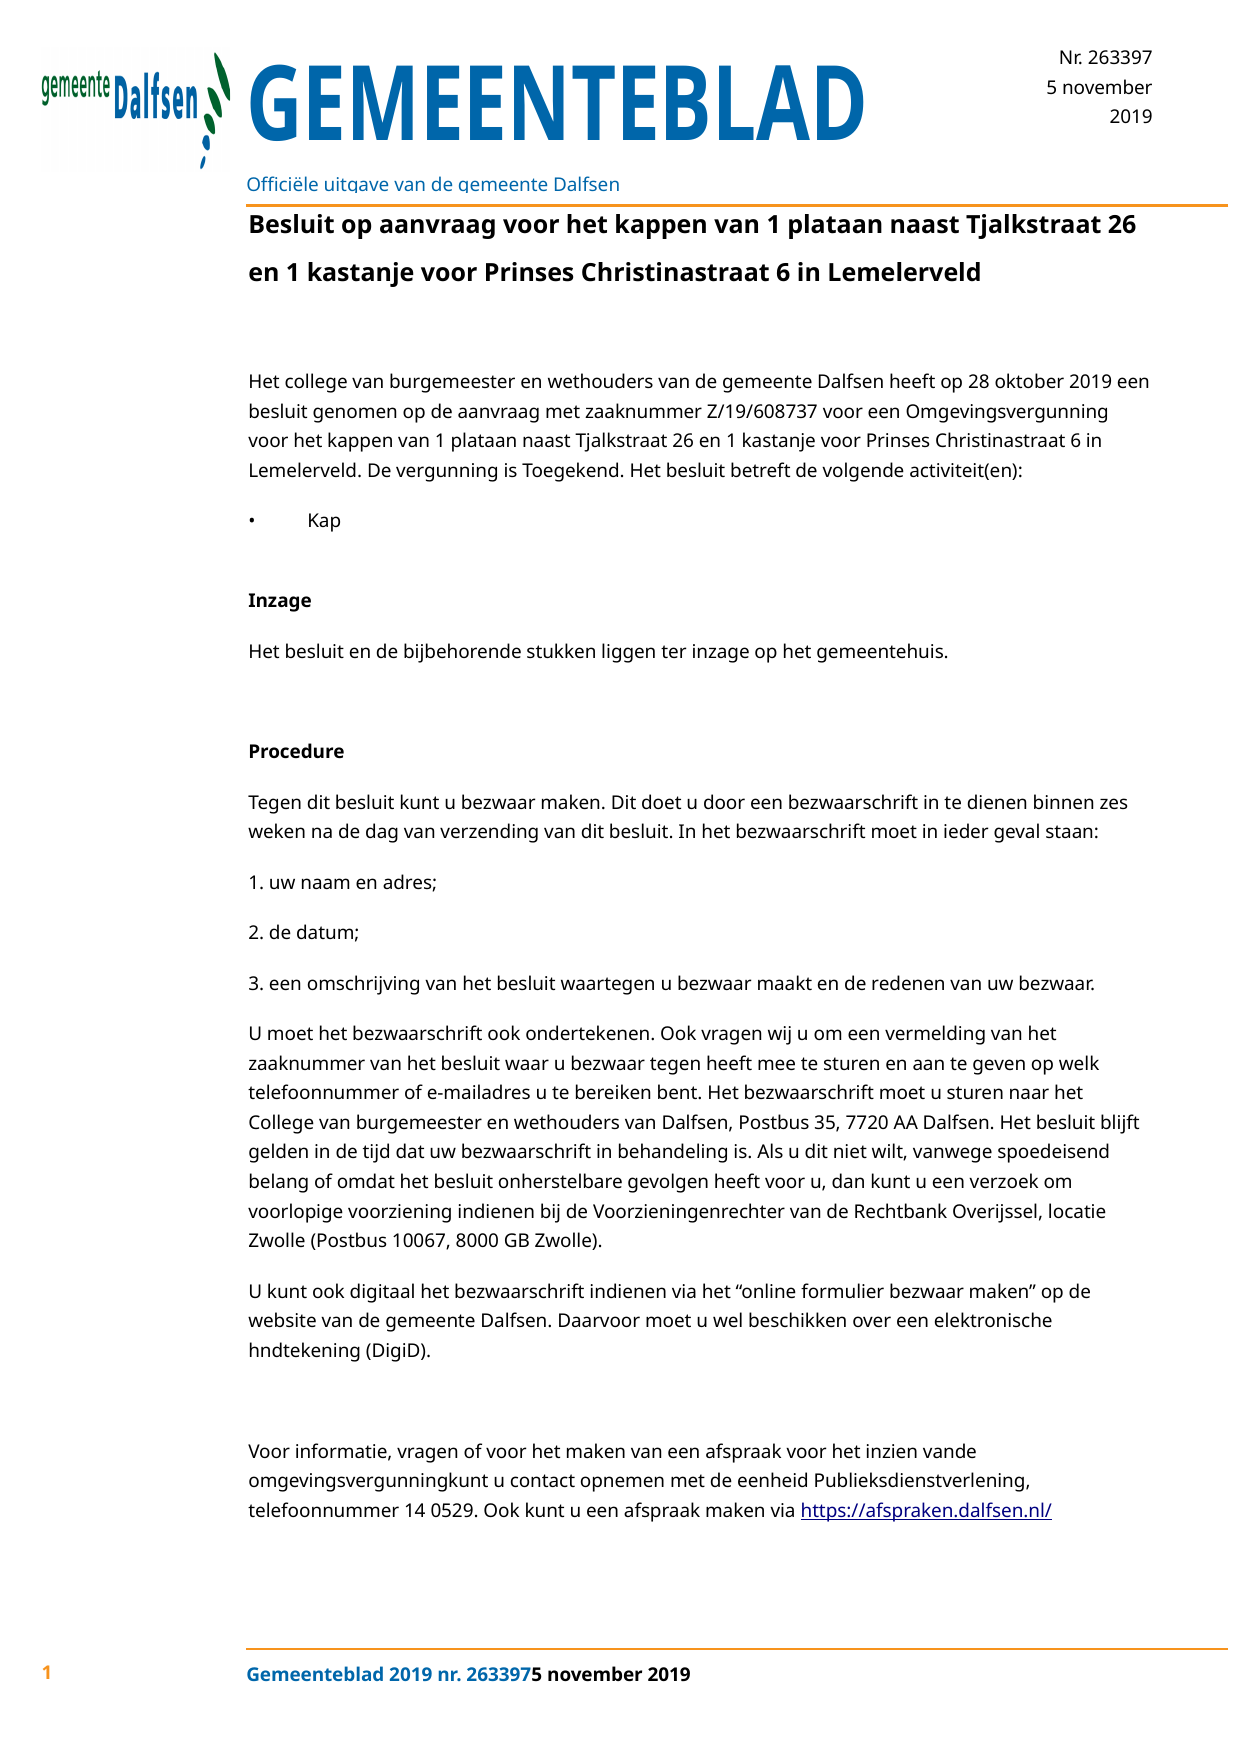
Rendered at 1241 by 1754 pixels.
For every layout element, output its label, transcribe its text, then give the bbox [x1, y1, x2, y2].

picture [41, 47, 231, 172]
text Besluit op aanvraag voor het kappen van 1 plataan naast Tjalkstraat 26 en 1 kastanje voor Prinses Christinastraat 6 in Lemelerveld [248, 207, 1152, 288]
list Kap [248, 507, 1152, 533]
text Procedure [248, 739, 1152, 764]
text 1. uw naam en adres; [248, 869, 1152, 895]
text Het besluit en de bijbehorende stukken liggen ter inzage op het gemeentehuis. [248, 638, 1152, 664]
text U kunt ook digitaal het bezwaarschrift indienen via het “online formulier bezwaar maken” op de website van de gemeente Dalfsen. Daarvoor moet u wel beschikken over een elektronische hndtekening (DigiD). [248, 1278, 1152, 1363]
text Het college van burgemeester en wethouders van de gemeente Dalfsen heeft op 28 oktober 2019 een besluit genomen op de aanvraag met zaaknummer Z/19/608737 voor een Omgevingsvergunning voor het kappen van 1 plataan naast Tjalkstraat 26 en 1 kastanje voor Prinses Christinastraat 6 in Lemelerveld. De vergunning is Toegekend. Het besluit betreft de volgende activiteit(en): [248, 368, 1152, 483]
text Tegen dit besluit kunt u bezwaar maken. Dit doet u door een bezwaarschrift in te dienen binnen zes weken na de dag van verzending van dit besluit. In het bezwaarschrift moet in ieder geval staan: [248, 789, 1152, 844]
text 3. een omschrijving van het besluit waartegen u bezwaar maakt en de redenen van uw bezwaar. [248, 970, 1152, 996]
text U moet het bezwaarschrift ook ondertekenen. Ook vragen wij u om een vermelding van het zaaknummer van het besluit waar u bezwaar tegen heeft mee te sturen en aan te geven op welk telefoonnummer of e-mailadres u te bereiken bent. Het bezwaarschrift moet u sturen naar het College van burgemeester en wethouders van Dalfsen, Postbus 35, 7720 AA Dalfsen. Het besluit blijft gelden in de tijd dat uw bezwaarschrift in behandeling is. Als u dit niet wilt, vanwege spoedeisend belang of omdat het besluit onherstelbare gevolgen heeft voor u, dan kunt u een verzoek om voorlopige voorziening indienen bij de Voorzieningenrechter van de Rechtbank Overijssel, locatie Zwolle (Postbus 10067, 8000 GB Zwolle). [248, 1020, 1152, 1253]
text Voor informatie, vragen of voor het maken van een afspraak voor het inzien vande omgevingsvergunningkunt u contact opnemen met de eenheid Publieksdienstverlening, telefoonnummer 14 0529. Ook kunt u een afspraak maken via https://afspraken.dalfsen.nl/ [248, 1438, 1152, 1523]
text 2. de datum; [248, 919, 1152, 945]
text Inzage [248, 587, 1152, 613]
